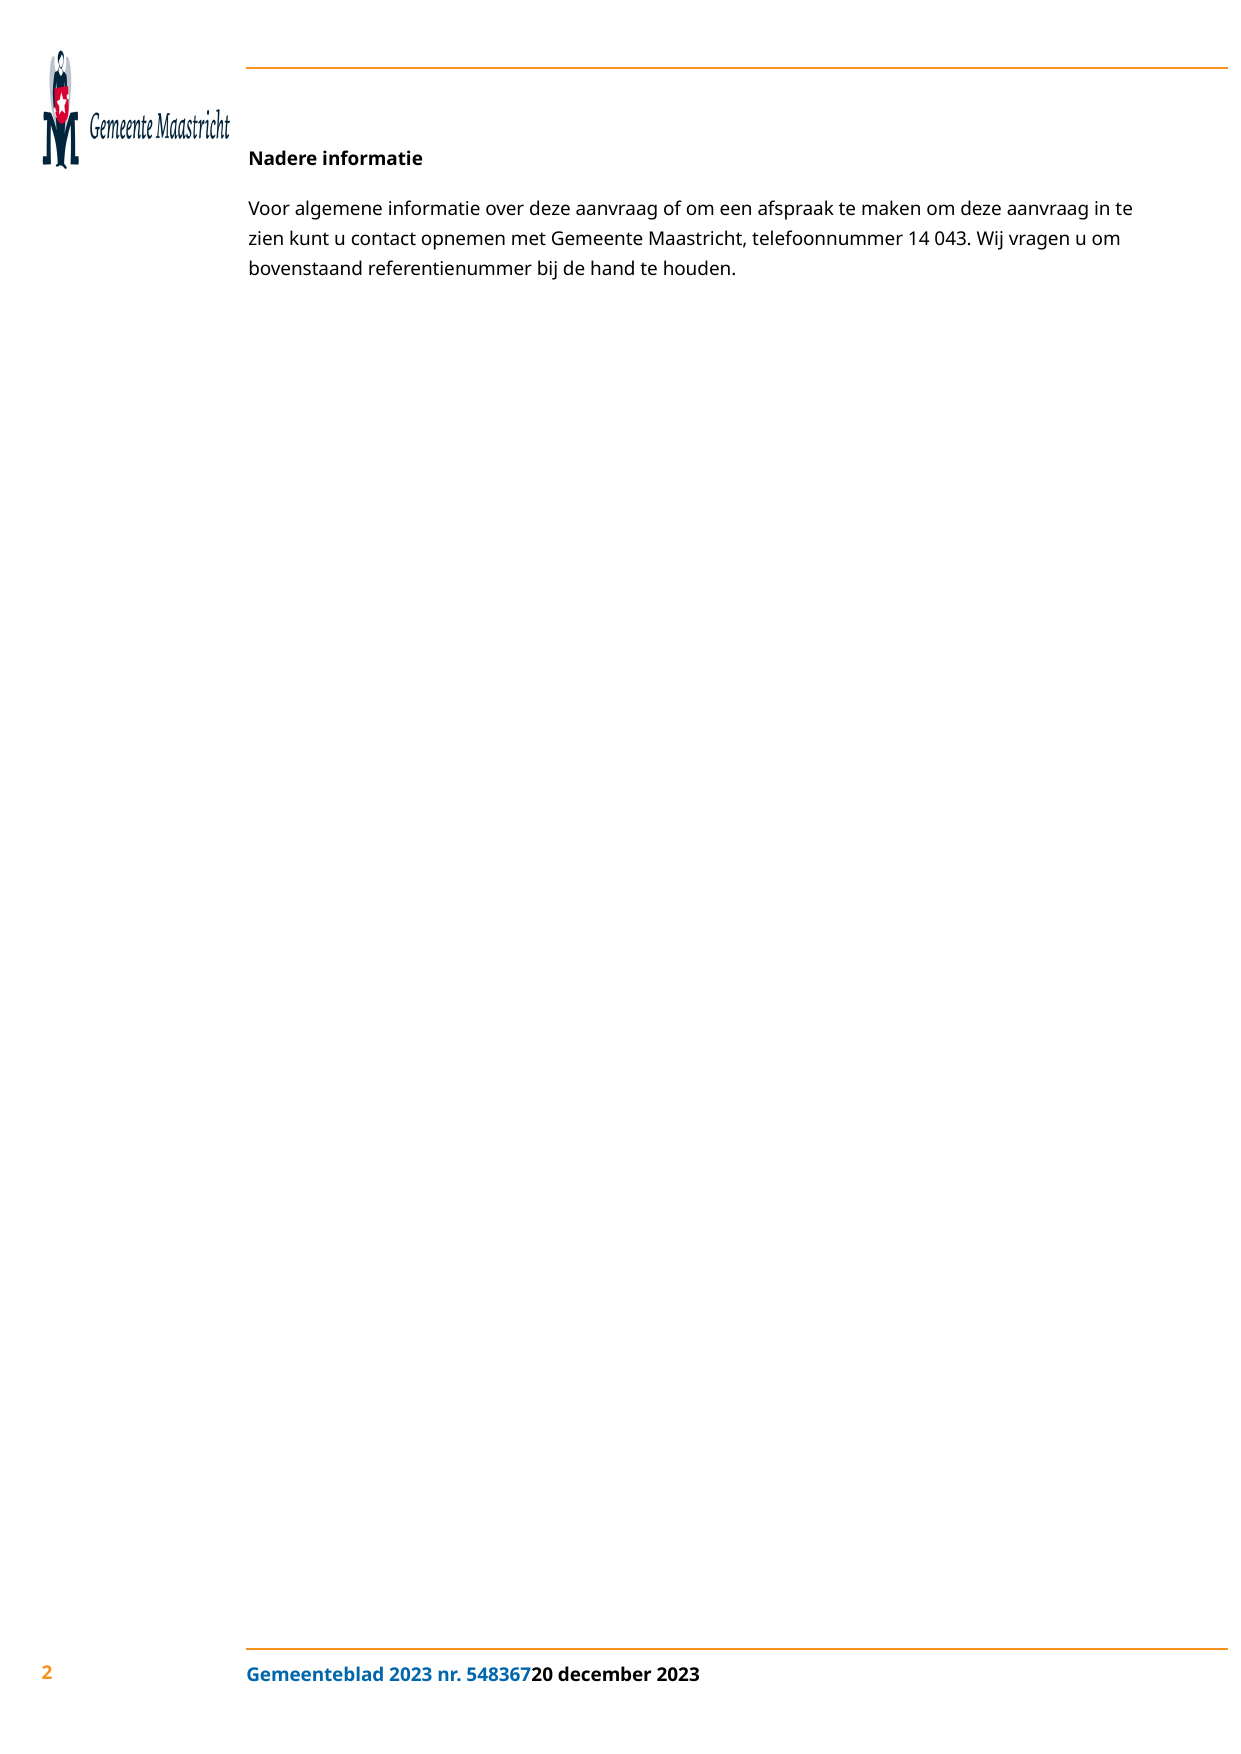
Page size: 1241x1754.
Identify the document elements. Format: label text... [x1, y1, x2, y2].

text Voor algemene informatie over deze aanvraag of om een afspraak te maken om deze aanvraag in te zien kunt u contact opnemen met Gemeente Maastricht, telefoonnummer 14 043. Wij vragen u om bovenstaand referentienummer bij de hand te houden. [248, 196, 1152, 281]
picture [41, 47, 231, 172]
text Nadere informatie [248, 145, 1152, 171]
